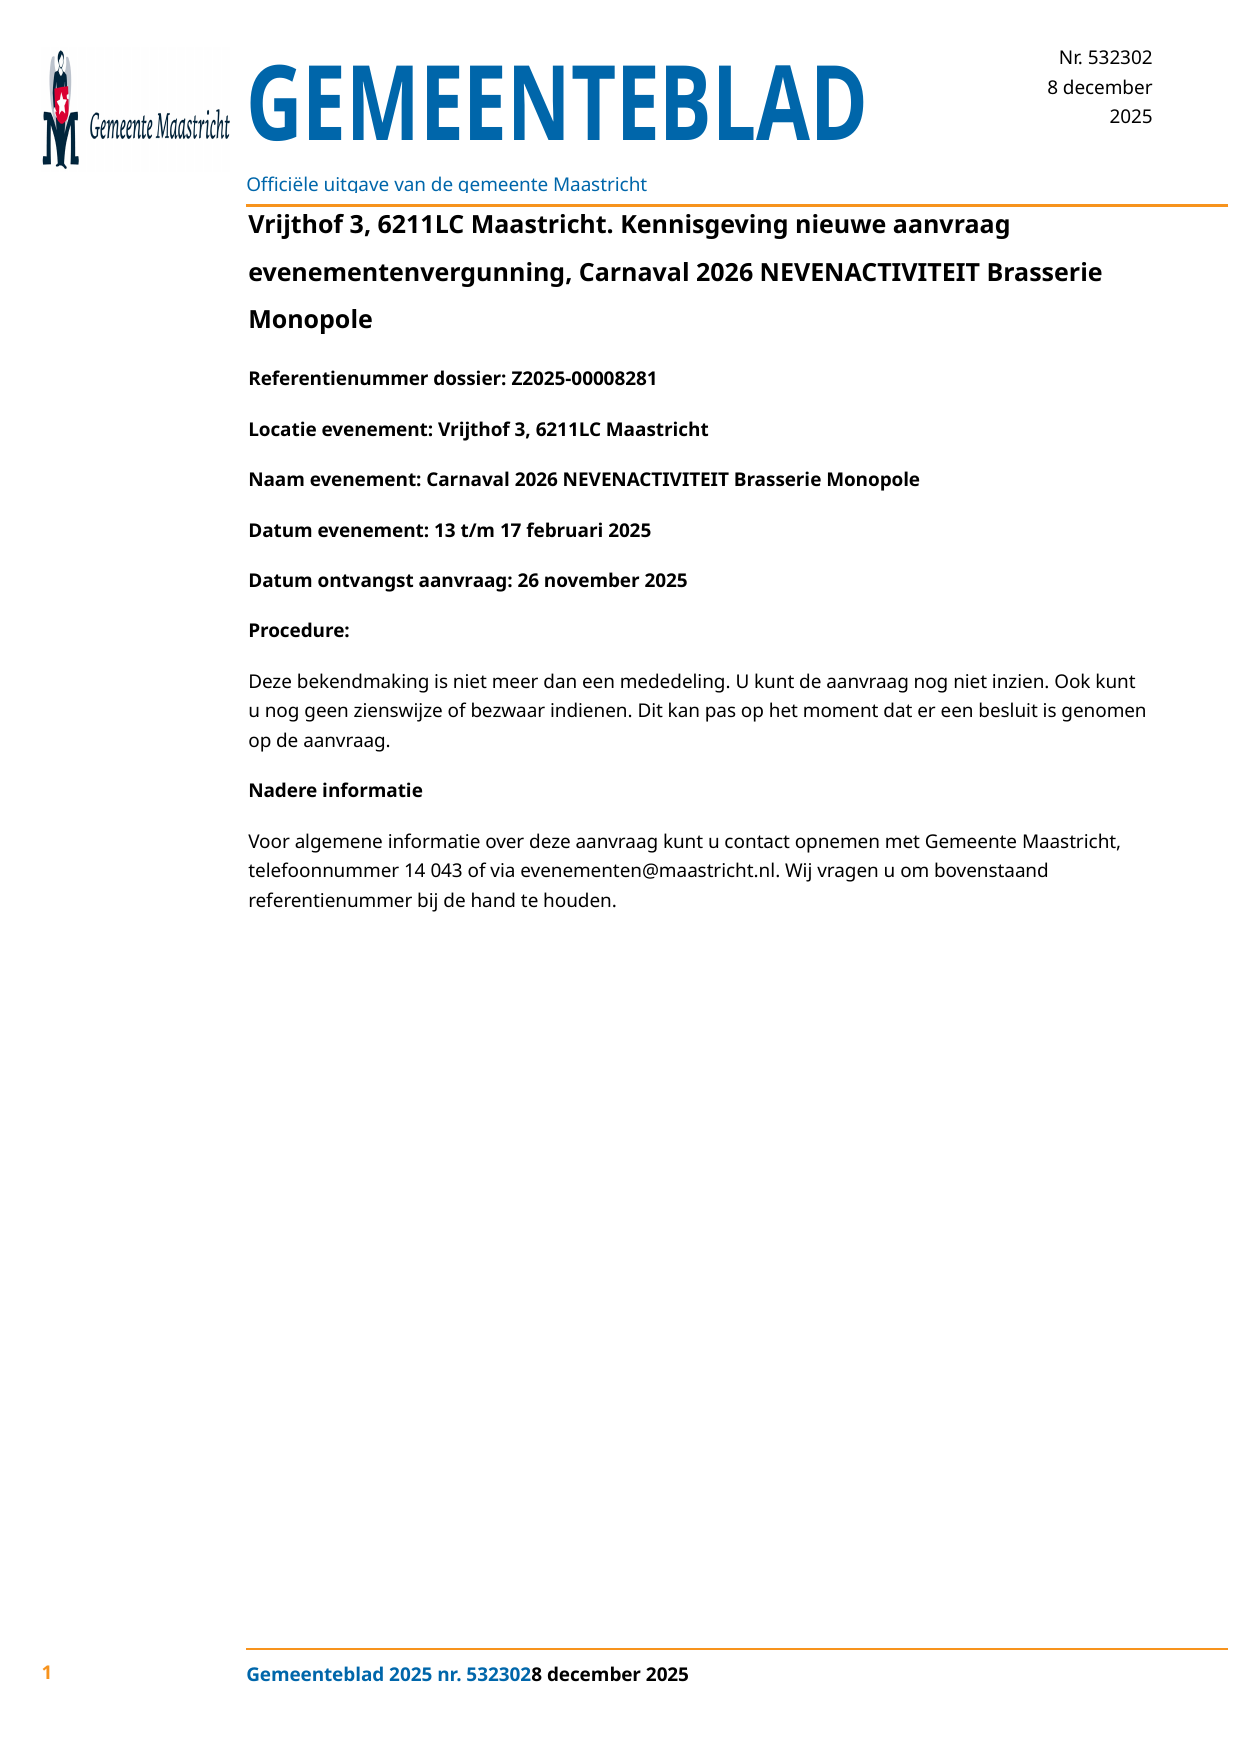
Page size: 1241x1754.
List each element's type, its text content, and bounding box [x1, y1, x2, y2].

text Vrijthof 3, 6211LC Maastricht. Kennisgeving nieuwe aanvraag evenementenvergunning, Carnaval 2026 NEVENACTIVITEIT Brasserie Monopole [248, 207, 1152, 336]
text Datum ontvangst aanvraag: 26 november 2025 [248, 567, 1152, 593]
text Nadere informatie [248, 778, 1152, 803]
text Locatie evenement: Vrijthof 3, 6211LC Maastricht [248, 416, 1152, 442]
text Deze bekendmaking is niet meer dan een mededeling. U kunt de aanvraag nog niet inzien. Ook kunt u nog geen zienswijze of bezwaar indienen. Dit kan pas op het moment dat er een besluit is genomen op de aanvraag. [248, 668, 1152, 753]
text Procedure: [248, 618, 1152, 643]
picture [41, 47, 231, 172]
text Naam evenement: Carnaval 2026 NEVENACTIVITEIT Brasserie Monopole [248, 466, 1152, 492]
text Voor algemene informatie over deze aanvraag kunt u contact opnemen met Gemeente Maastricht, telefoonnummer 14 043 of via evenementen@maastricht.nl. Wij vragen u om bovenstaand referentienummer bij de hand te houden. [248, 828, 1152, 913]
text Datum evenement: 13 t/m 17 februari 2025 [248, 517, 1152, 542]
text Referentienummer dossier: Z2025-00008281 [248, 366, 1152, 391]
